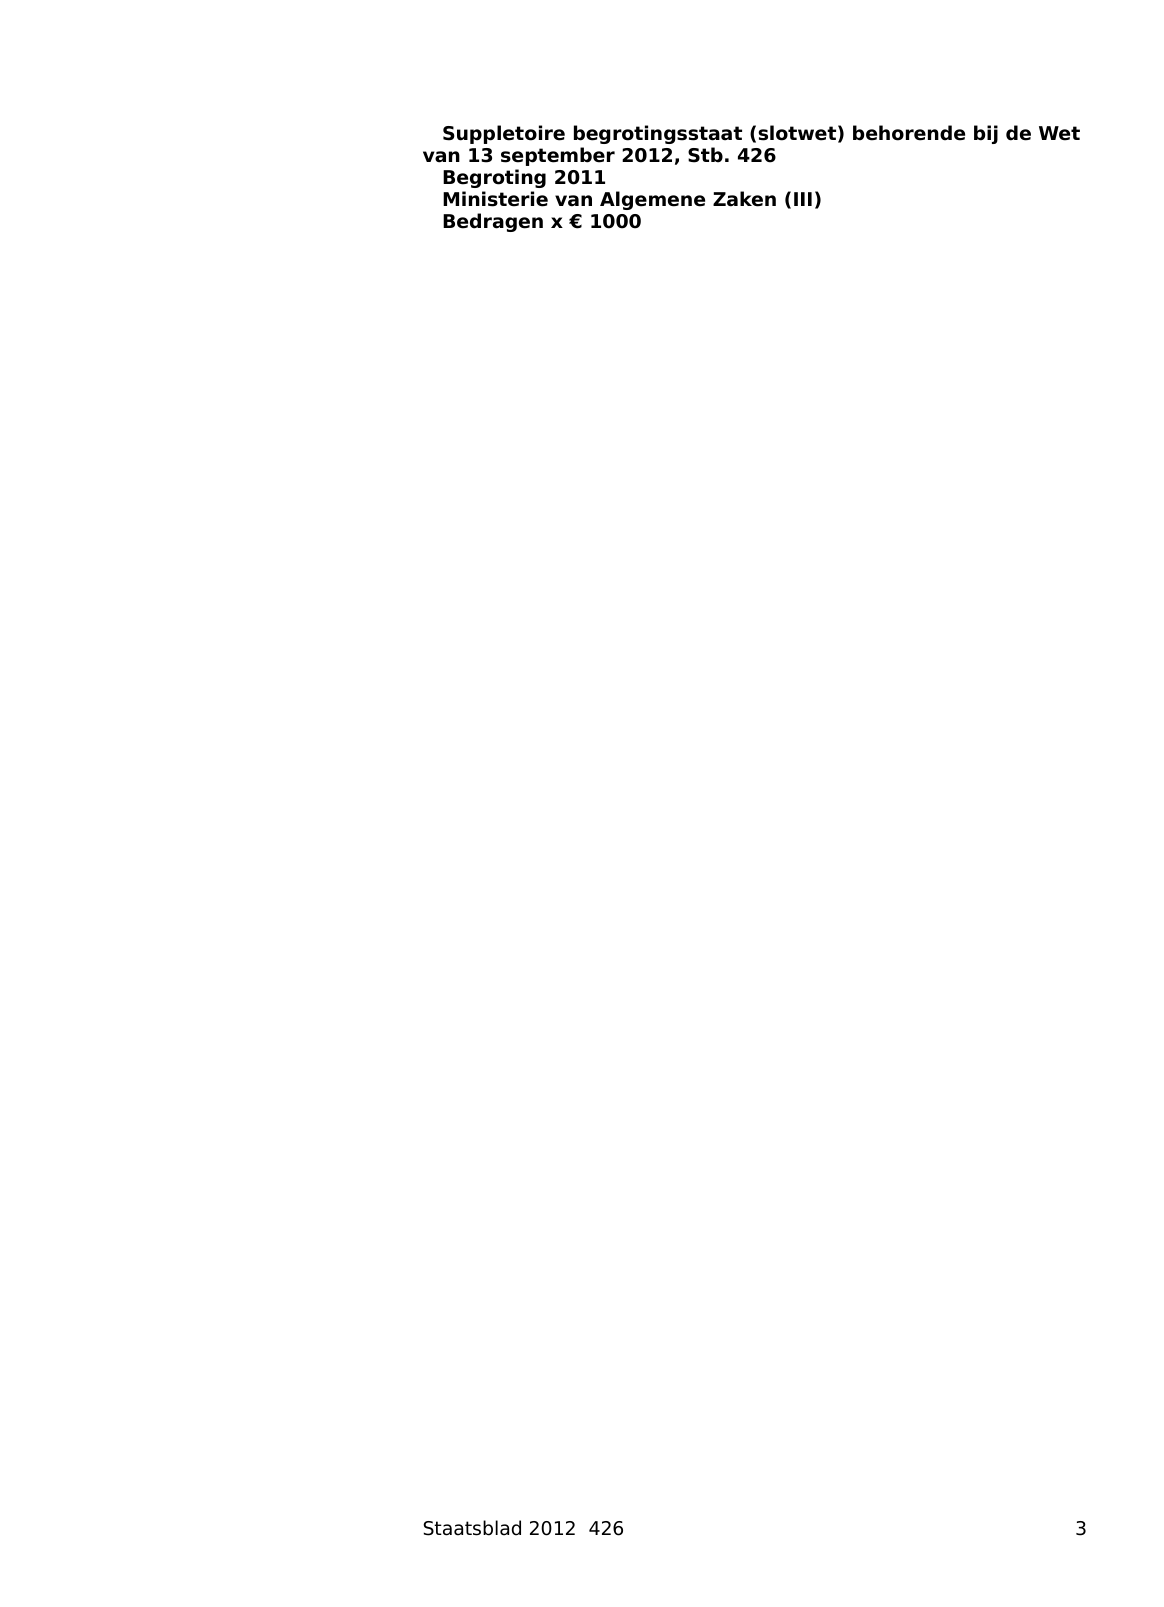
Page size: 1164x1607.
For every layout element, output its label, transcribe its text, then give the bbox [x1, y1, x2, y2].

text Ministerie van Algemene Zaken (III) [422, 188, 1087, 211]
text Begroting 2011 [422, 167, 1087, 188]
text Bedragen x € 1000 [422, 211, 1087, 232]
text Suppletoire begrotingsstaat (slotwet) behorende bij de Wet van 13 september 2012, Stb. 426 [422, 123, 1087, 167]
